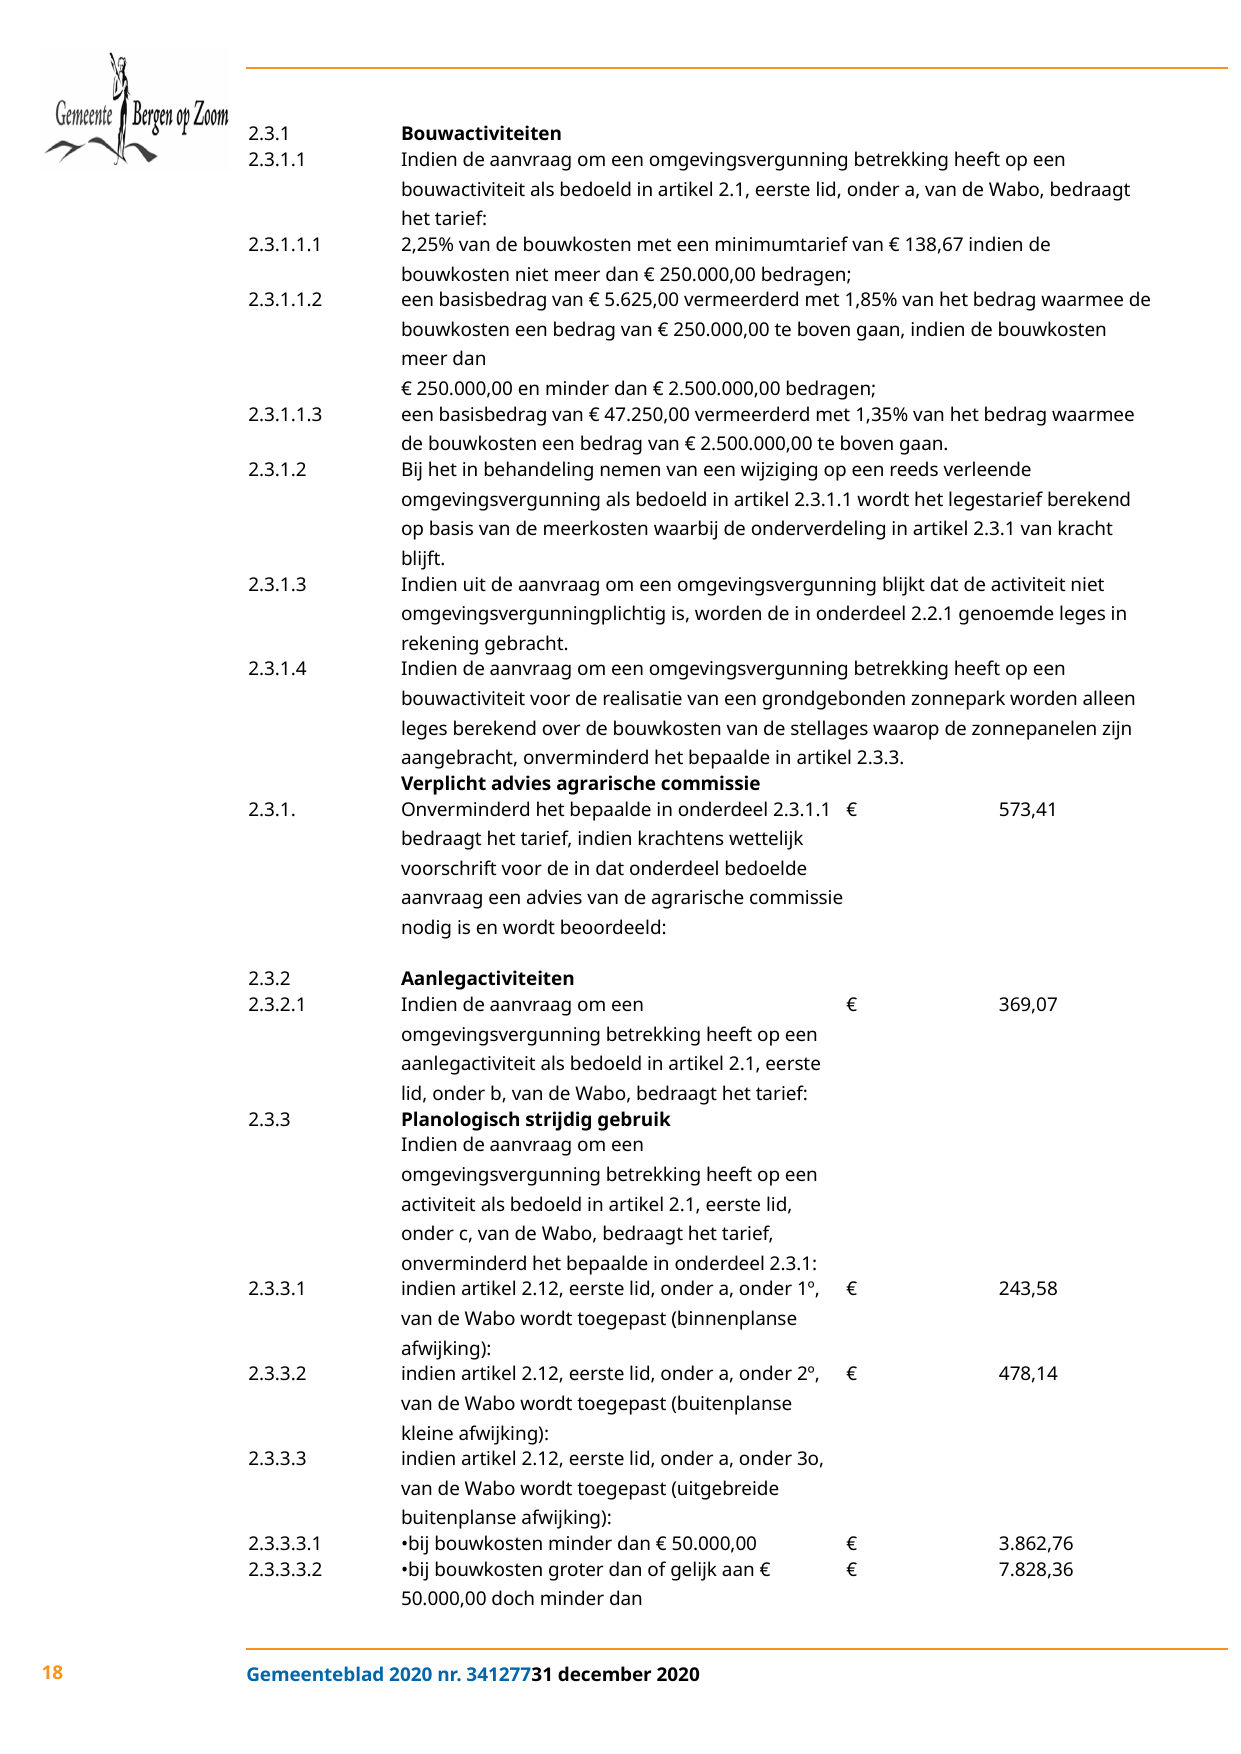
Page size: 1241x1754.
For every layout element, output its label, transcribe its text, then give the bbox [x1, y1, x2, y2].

table_cell indien artikel 2.12, eerste lid, onder a, onder 2º, van de Wabo wordt toegepast (buitenplanse kleine afwijking): [401, 1361, 846, 1445]
table_cell Aanlegactiviteiten [401, 966, 846, 991]
table_cell [846, 1132, 999, 1276]
table_cell [999, 95, 1152, 121]
table_cell Bij het in behandeling nemen van een wijziging op een reeds verleende omgevingsvergunning als bedoeld in artikel 2.3.1.1 wordt het legestarief berekend op basis van de meerkosten waarbij de onderverdeling in artikel 2.3.1 van kracht blijft. [401, 456, 1152, 571]
table_cell [248, 770, 401, 796]
table_cell indien artikel 2.12, eerste lid, onder a, onder 3o, van de Wabo wordt toegepast (uitgebreide buitenplanse afwijking): [401, 1445, 846, 1530]
table_cell 2.3.1.2 [248, 456, 401, 571]
table_cell [846, 770, 999, 796]
table_cell 478,14 [999, 1361, 1152, 1445]
table_cell Indien uit de aanvraag om een omgevingsvergunning blijkt dat de activiteit niet omgevingsvergunningplichtig is, worden de in onderdeel 2.2.1 genoemde leges in rekening gebracht. [401, 571, 1152, 656]
table_cell 2.3.1. [248, 796, 401, 940]
table_cell € [846, 1530, 999, 1556]
table_cell [846, 95, 999, 121]
table_cell Planologisch strijdig gebruik [401, 1106, 846, 1132]
table_cell Bouwactiviteiten [401, 121, 846, 146]
table_cell 2.3.3.3.2 [248, 1556, 401, 1611]
table_cell 2.3.1.1.1 [248, 231, 401, 286]
table_cell [999, 1106, 1152, 1132]
table_cell Indien de aanvraag om een omgevingsvergunning betrekking heeft op een activiteit als bedoeld in artikel 2.1, eerste lid, onder c, van de Wabo, bedraagt het tarief, onverminderd het bepaalde in onderdeel 2.3.1: [401, 1132, 846, 1276]
table_cell € [846, 1556, 999, 1611]
table_cell Onverminderd het bepaalde in onderdeel 2.3.1.1 bedraagt het tarief, indien krachtens wettelijk voorschrift voor de in dat onderdeel bedoelde aanvraag een advies van de agrarische commissie nodig is en wordt beoordeeld: [401, 796, 846, 940]
table_cell 2.3.1.4 [248, 656, 401, 770]
table_cell •bij bouwkosten groter dan of gelijk aan € 50.000,00 doch minder dan [401, 1556, 846, 1611]
table_cell 2,25% van de bouwkosten met een minimumtarief van € 138,67 indien de bouwkosten niet meer dan € 250.000,00 bedragen; [401, 231, 1152, 286]
table_cell 573,41 [999, 796, 1152, 940]
table_cell € [846, 1361, 999, 1445]
table_cell [846, 121, 999, 146]
table_cell [401, 940, 846, 966]
table_cell 2.3.3.3.1 [248, 1530, 401, 1556]
table_cell 2.3.1.1 [248, 146, 401, 231]
table_cell [846, 1445, 999, 1530]
table_cell Verplicht advies agrarische commissie [401, 770, 846, 796]
table_cell [999, 121, 1152, 146]
table_cell 2.3.1.1.3 [248, 401, 401, 456]
picture [41, 47, 231, 172]
table_cell € [846, 991, 999, 1106]
table_cell 2.3.3 [248, 1106, 401, 1132]
table_cell [846, 1106, 999, 1132]
table_cell 2.3.1.1.2 [248, 286, 401, 401]
table_cell [999, 770, 1152, 796]
table_cell 2.3.2 [248, 966, 401, 991]
table_cell 2.3.1 [248, 121, 401, 146]
table_cell [999, 966, 1152, 991]
table_cell 2.3.1.3 [248, 571, 401, 656]
table_cell een basisbedrag van € 47.250,00 vermeerderd met 1,35% van het bedrag waarmee de bouwkosten een bedrag van € 2.500.000,00 te boven gaan. [401, 401, 1152, 456]
table_cell Indien de aanvraag om een omgevingsvergunning betrekking heeft op een bouwactiviteit als bedoeld in artikel 2.1, eerste lid, onder a, van de Wabo, bedraagt het tarief: [401, 146, 1152, 231]
table_cell [248, 940, 401, 966]
table_cell [248, 95, 401, 121]
table_cell 7.828,36 [999, 1556, 1152, 1611]
table_cell € [846, 1276, 999, 1361]
table_cell 2.3.2.1 [248, 991, 401, 1106]
table_cell •bij bouwkosten minder dan € 50.000,00 [401, 1530, 846, 1556]
table_cell € [846, 796, 999, 940]
table_cell 2.3.3.3 [248, 1445, 401, 1530]
table_cell 3.862,76 [999, 1530, 1152, 1556]
table_cell [846, 966, 999, 991]
table_cell 369,07 [999, 991, 1152, 1106]
table_cell 2.3.3.1 [248, 1276, 401, 1361]
table_cell indien artikel 2.12, eerste lid, onder a, onder 1º, van de Wabo wordt toegepast (binnenplanse afwijking): [401, 1276, 846, 1361]
table_cell [846, 940, 999, 966]
table_cell een basisbedrag van € 5.625,00 vermeerderd met 1,85% van het bedrag waarmee de bouwkosten een bedrag van € 250.000,00 te boven gaan, indien de bouwkosten meer dan € 250.000,00 en minder dan € 2.500.000,00 bedragen; [401, 286, 1152, 401]
table_cell Indien de aanvraag om een omgevingsvergunning betrekking heeft op een aanlegactiviteit als bedoeld in artikel 2.1, eerste lid, onder b, van de Wabo, bedraagt het tarief: [401, 991, 846, 1106]
table_cell [401, 95, 846, 121]
table_cell [999, 940, 1152, 966]
table_cell 243,58 [999, 1276, 1152, 1361]
table_cell [248, 1132, 401, 1276]
table_cell Indien de aanvraag om een omgevingsvergunning betrekking heeft op een bouwactiviteit voor de realisatie van een grondgebonden zonnepark worden alleen leges berekend over de bouwkosten van de stellages waarop de zonnepanelen zijn aangebracht, onverminderd het bepaalde in artikel 2.3.3. [401, 656, 1152, 770]
table_cell [999, 1132, 1152, 1276]
table_cell 2.3.3.2 [248, 1361, 401, 1445]
table_cell [999, 1445, 1152, 1530]
